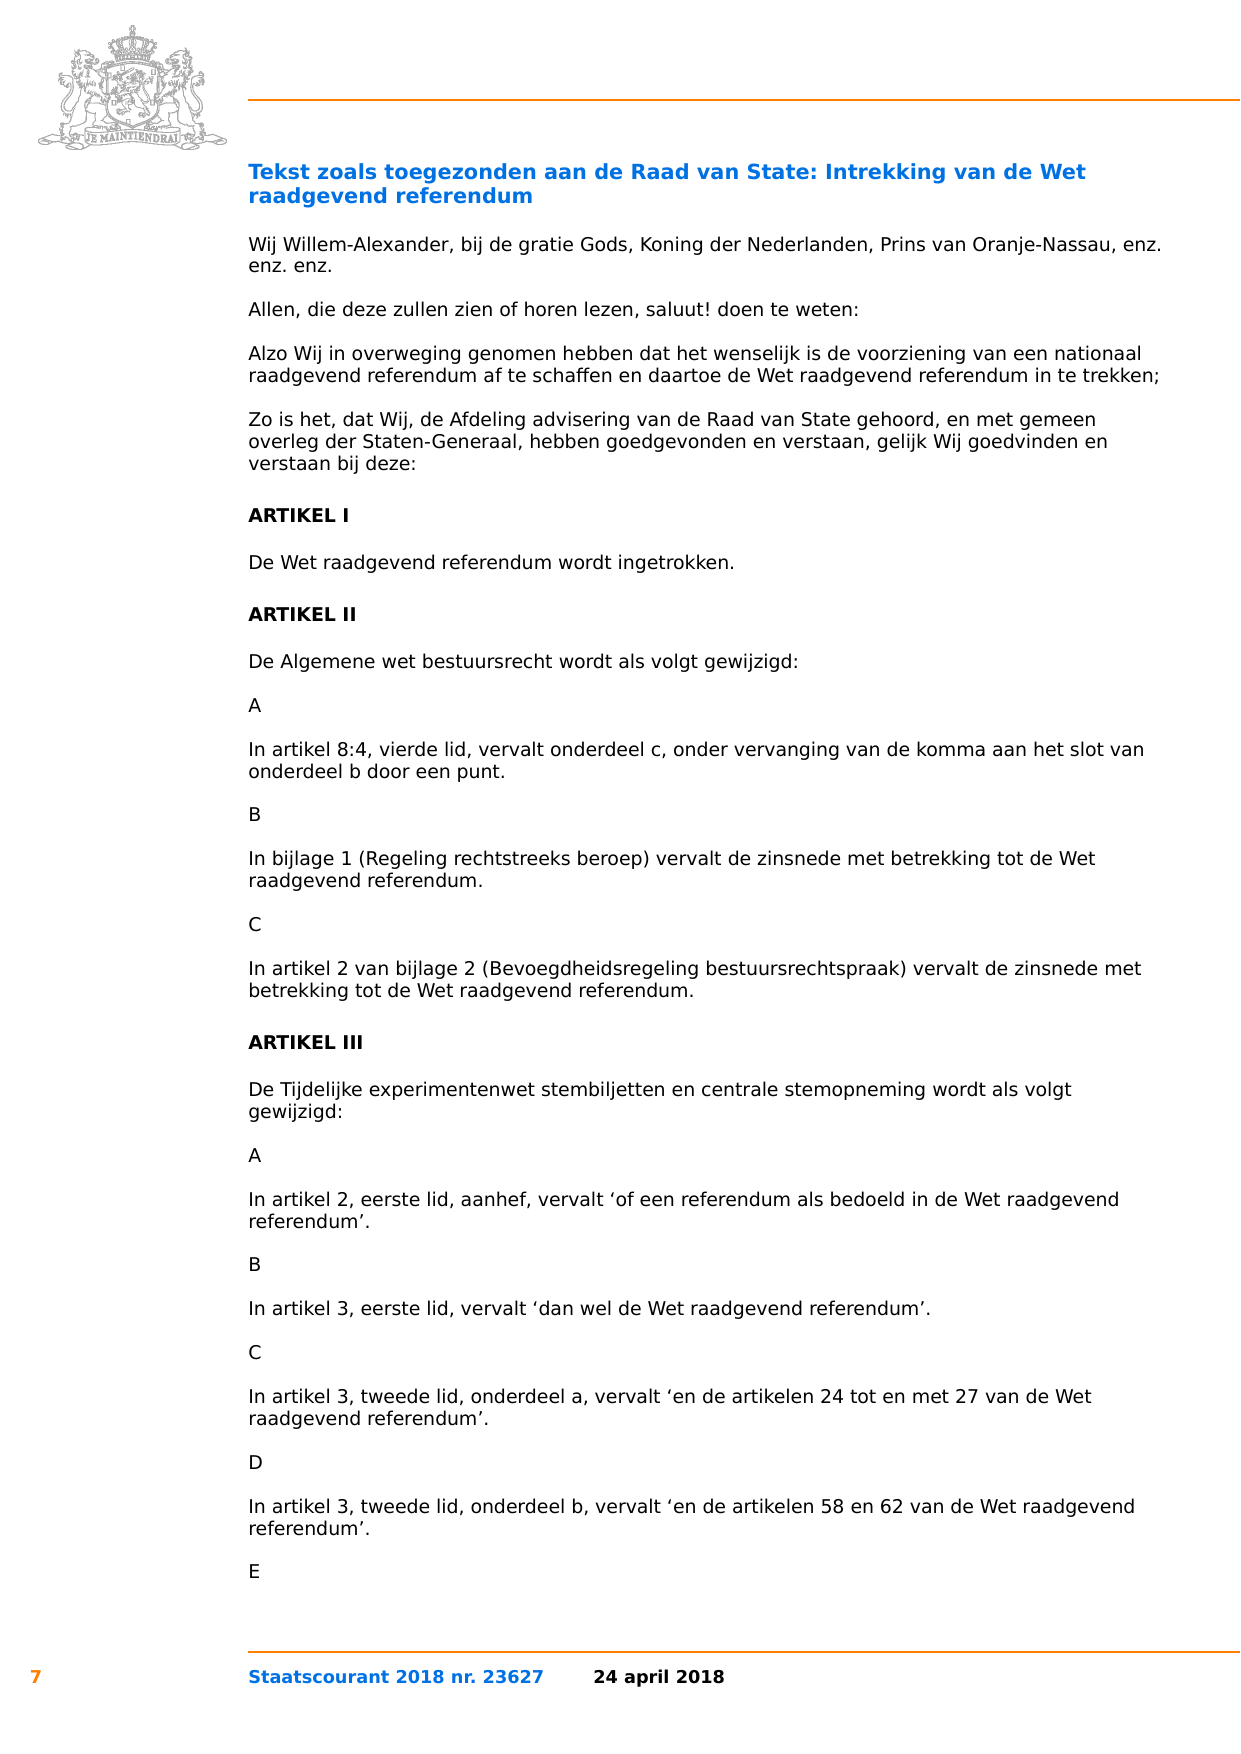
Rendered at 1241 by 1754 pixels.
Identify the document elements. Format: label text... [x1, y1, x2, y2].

text Allen, die deze zullen zien of horen lezen, saluut! doen te weten: [248, 299, 1163, 321]
subtitle ARTIKEL II [248, 604, 1163, 626]
text B [248, 1254, 1163, 1276]
text B [248, 804, 1163, 826]
text In artikel 8:4, vierde lid, vervalt onderdeel c, onder vervanging van de komma aan het slot van onderdeel b door een punt. [248, 738, 1163, 782]
subtitle Tekst zoals toegezonden aan de Raad van State: Intrekking van de Wet raadgevend referendum [248, 160, 1163, 208]
text In artikel 2, eerste lid, aanhef, vervalt ‘of een referendum als bedoeld in de Wet raadgevend referendum’. [248, 1188, 1163, 1232]
text In artikel 3, tweede lid, onderdeel a, vervalt ‘en de artikelen 24 tot en met 27 van de Wet raadgevend referendum’. [248, 1386, 1163, 1430]
text D [248, 1452, 1163, 1474]
text De Tijdelijke experimentenwet stembiljetten en centrale stemopneming wordt als volgt gewijzigd: [248, 1079, 1163, 1123]
text In bijlage 1 (Regeling rechtstreeks beroep) vervalt de zinsnede met betrekking tot de Wet raadgevend referendum. [248, 848, 1163, 892]
text De Algemene wet bestuursrecht wordt als volgt gewijzigd: [248, 651, 1163, 673]
text E [248, 1561, 1163, 1583]
text In artikel 2 van bijlage 2 (Bevoegdheidsregeling bestuursrechtspraak) vervalt de zinsnede met betrekking tot de Wet raadgevend referendum. [248, 958, 1163, 1002]
text Alzo Wij in overweging genomen hebben dat het wenselijk is de voorziening van een nationaal raadgevend referendum af te schaffen en daartoe de Wet raadgevend referendum in te trekken; [248, 343, 1163, 387]
subtitle ARTIKEL I [248, 505, 1163, 527]
text C [248, 1342, 1163, 1364]
text Wij Willem-Alexander, bij de gratie Gods, Koning der Nederlanden, Prins van Oranje-Nassau, enz. enz. enz. [248, 233, 1163, 277]
text C [248, 914, 1163, 936]
text A [248, 1145, 1163, 1167]
text A [248, 695, 1163, 717]
text De Wet raadgevend referendum wordt ingetrokken. [248, 552, 1163, 574]
subtitle ARTIKEL III [248, 1032, 1163, 1054]
text Zo is het, dat Wij, de Afdeling advisering van de Raad van State gehoord, en met gemeen overleg der Staten-Generaal, hebben goedgevonden en verstaan, gelijk Wij goedvinden en verstaan bij deze: [248, 409, 1163, 475]
text In artikel 3, eerste lid, vervalt ‘dan wel de Wet raadgevend referendum’. [248, 1298, 1163, 1320]
text In artikel 3, tweede lid, onderdeel b, vervalt ‘en de artikelen 58 en 62 van de Wet raadgevend referendum’. [248, 1496, 1163, 1539]
picture [38, 25, 227, 150]
